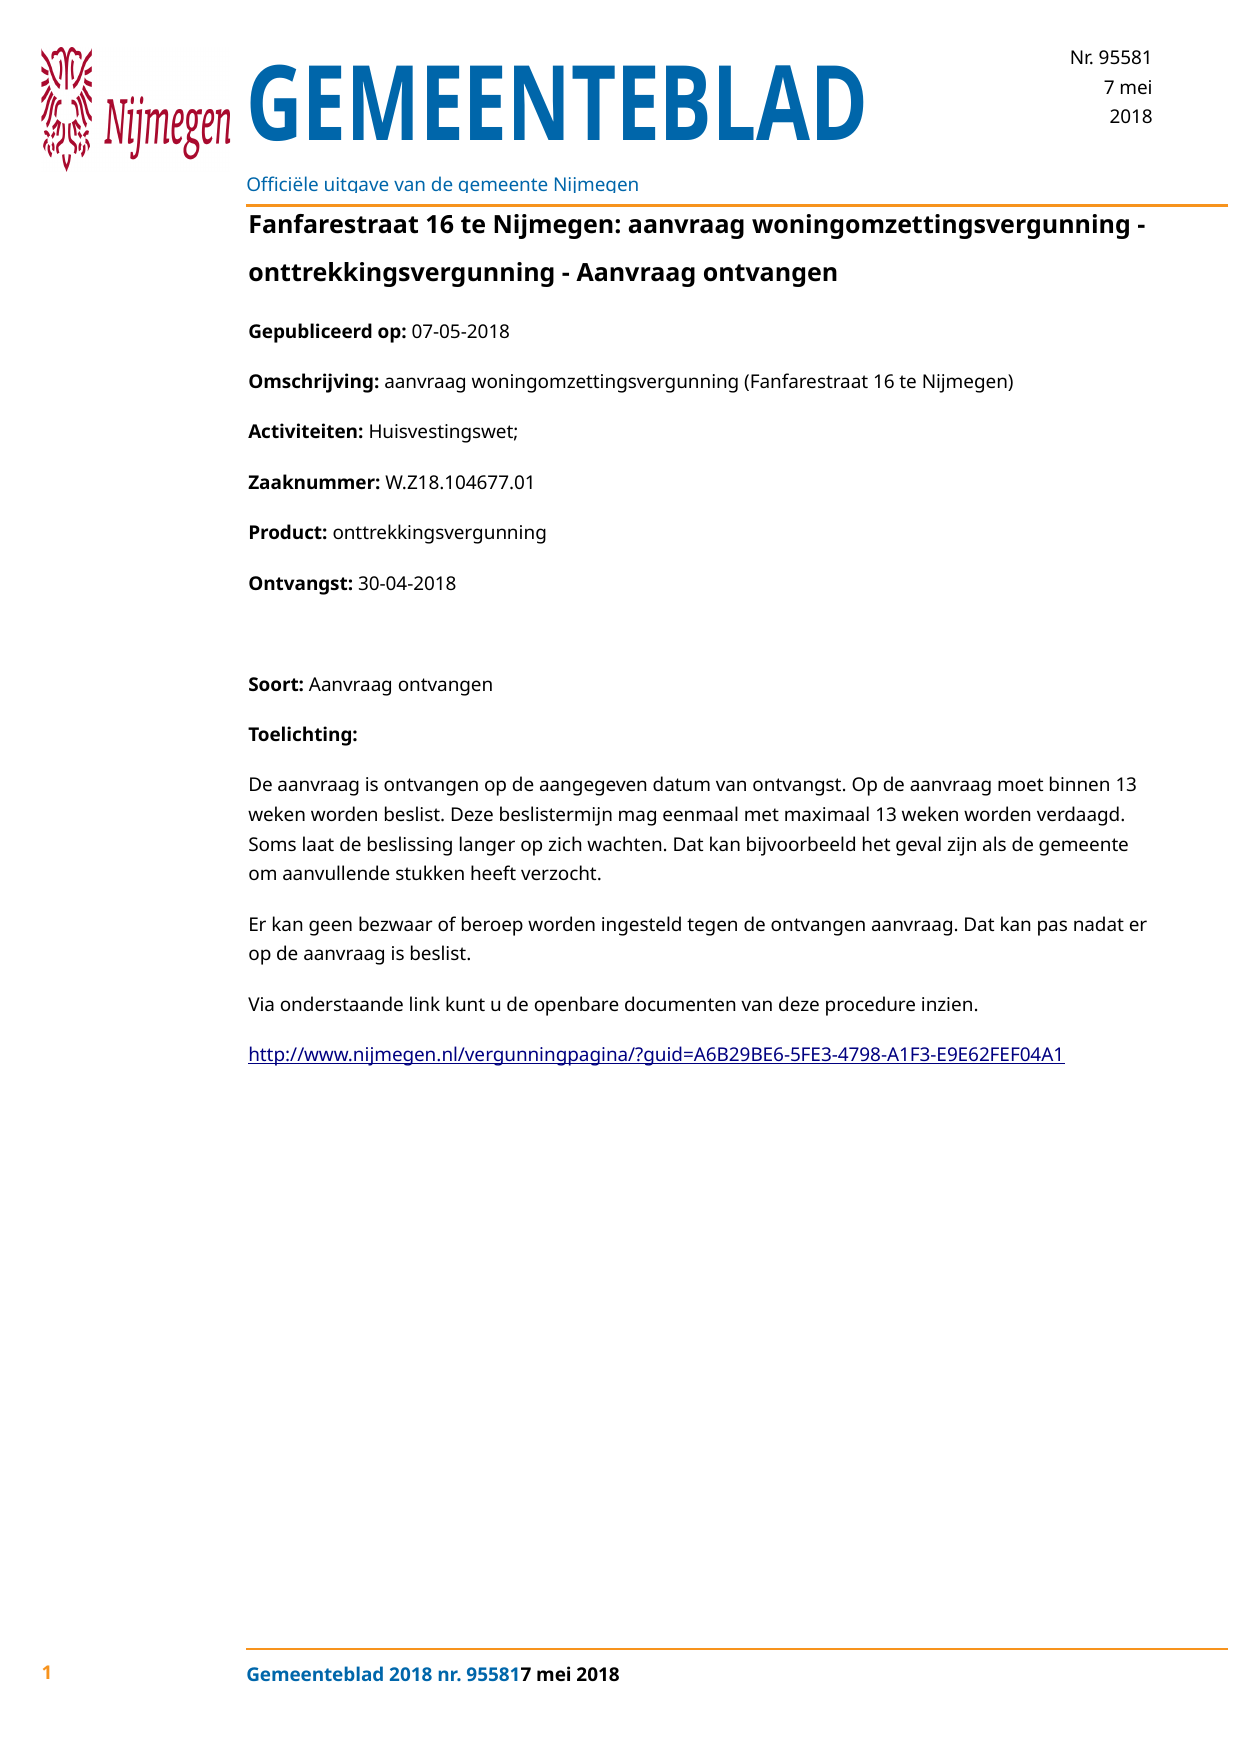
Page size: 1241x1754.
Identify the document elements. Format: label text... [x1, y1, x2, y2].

text Ontvangst: 30-04-2018 [248, 570, 1152, 596]
text Soort: Aanvraag ontvangen [248, 671, 1152, 697]
text Fanfarestraat 16 te Nijmegen: aanvraag woningomzettingsvergunning - onttrekkingsvergunning - Aanvraag ontvangen [248, 207, 1152, 288]
text http://www.nijmegen.nl/vergunningpagina/?guid=A6B29BE6-5FE3-4798-A1F3-E9E62FEF04A1 [248, 1041, 1152, 1067]
text Activiteiten: Huisvestingswet; [248, 419, 1152, 444]
text De aanvraag is ontvangen op de aangegeven datum van ontvangst. Op de aanvraag moet binnen 13 weken worden beslist. Deze beslistermijn mag eenmaal met maximaal 13 weken worden verdaagd. Soms laat de beslissing langer op zich wachten. Dat kan bijvoorbeeld het geval zijn als de gemeente om aanvullende stukken heeft verzocht. [248, 772, 1152, 886]
text Er kan geen bezwaar of beroep worden ingesteld tegen de ontvangen aanvraag. Dat kan pas nadat er op de aanvraag is beslist. [248, 911, 1152, 966]
text Product: onttrekkingsvergunning [248, 519, 1152, 545]
text Zaaknummer: W.Z18.104677.01 [248, 469, 1152, 495]
text Omschrijving: aanvraag woningomzettingsvergunning (Fanfarestraat 16 te Nijmegen) [248, 368, 1152, 394]
text Gepubliceerd op: 07-05-2018 [248, 318, 1152, 344]
picture [41, 47, 231, 172]
text Toelichting: [248, 721, 1152, 747]
text Via onderstaande link kunt u de openbare documenten van deze procedure inzien. [248, 991, 1152, 1017]
